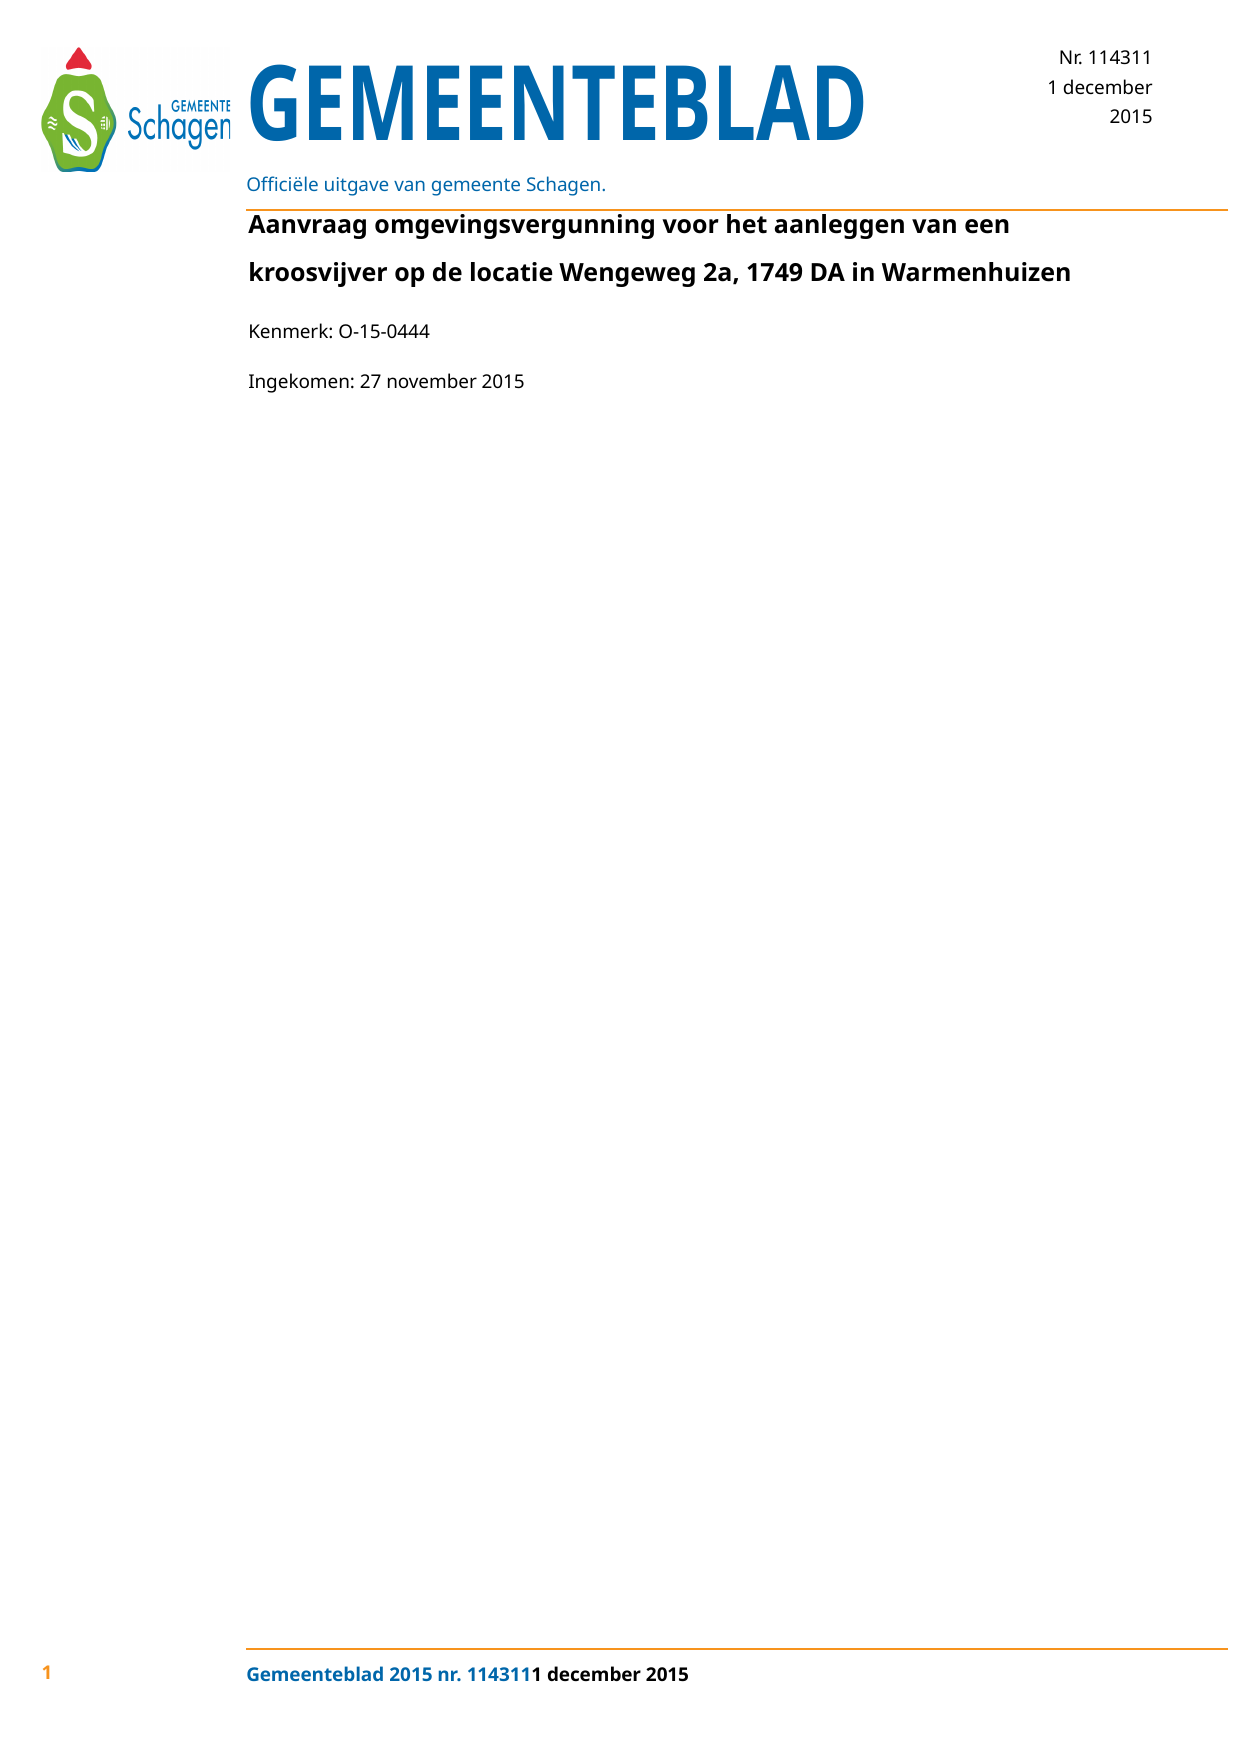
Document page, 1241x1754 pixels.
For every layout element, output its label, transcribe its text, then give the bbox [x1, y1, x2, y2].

text Kenmerk: O-15-0444 [248, 318, 1152, 344]
text Ingekomen: 27 november 2015 [248, 368, 1152, 394]
picture [41, 47, 231, 172]
text Aanvraag omgevingsvergunning voor het aanleggen van een kroosvijver op de locatie Wengeweg 2a, 1749 DA in Warmenhuizen [248, 211, 1152, 288]
